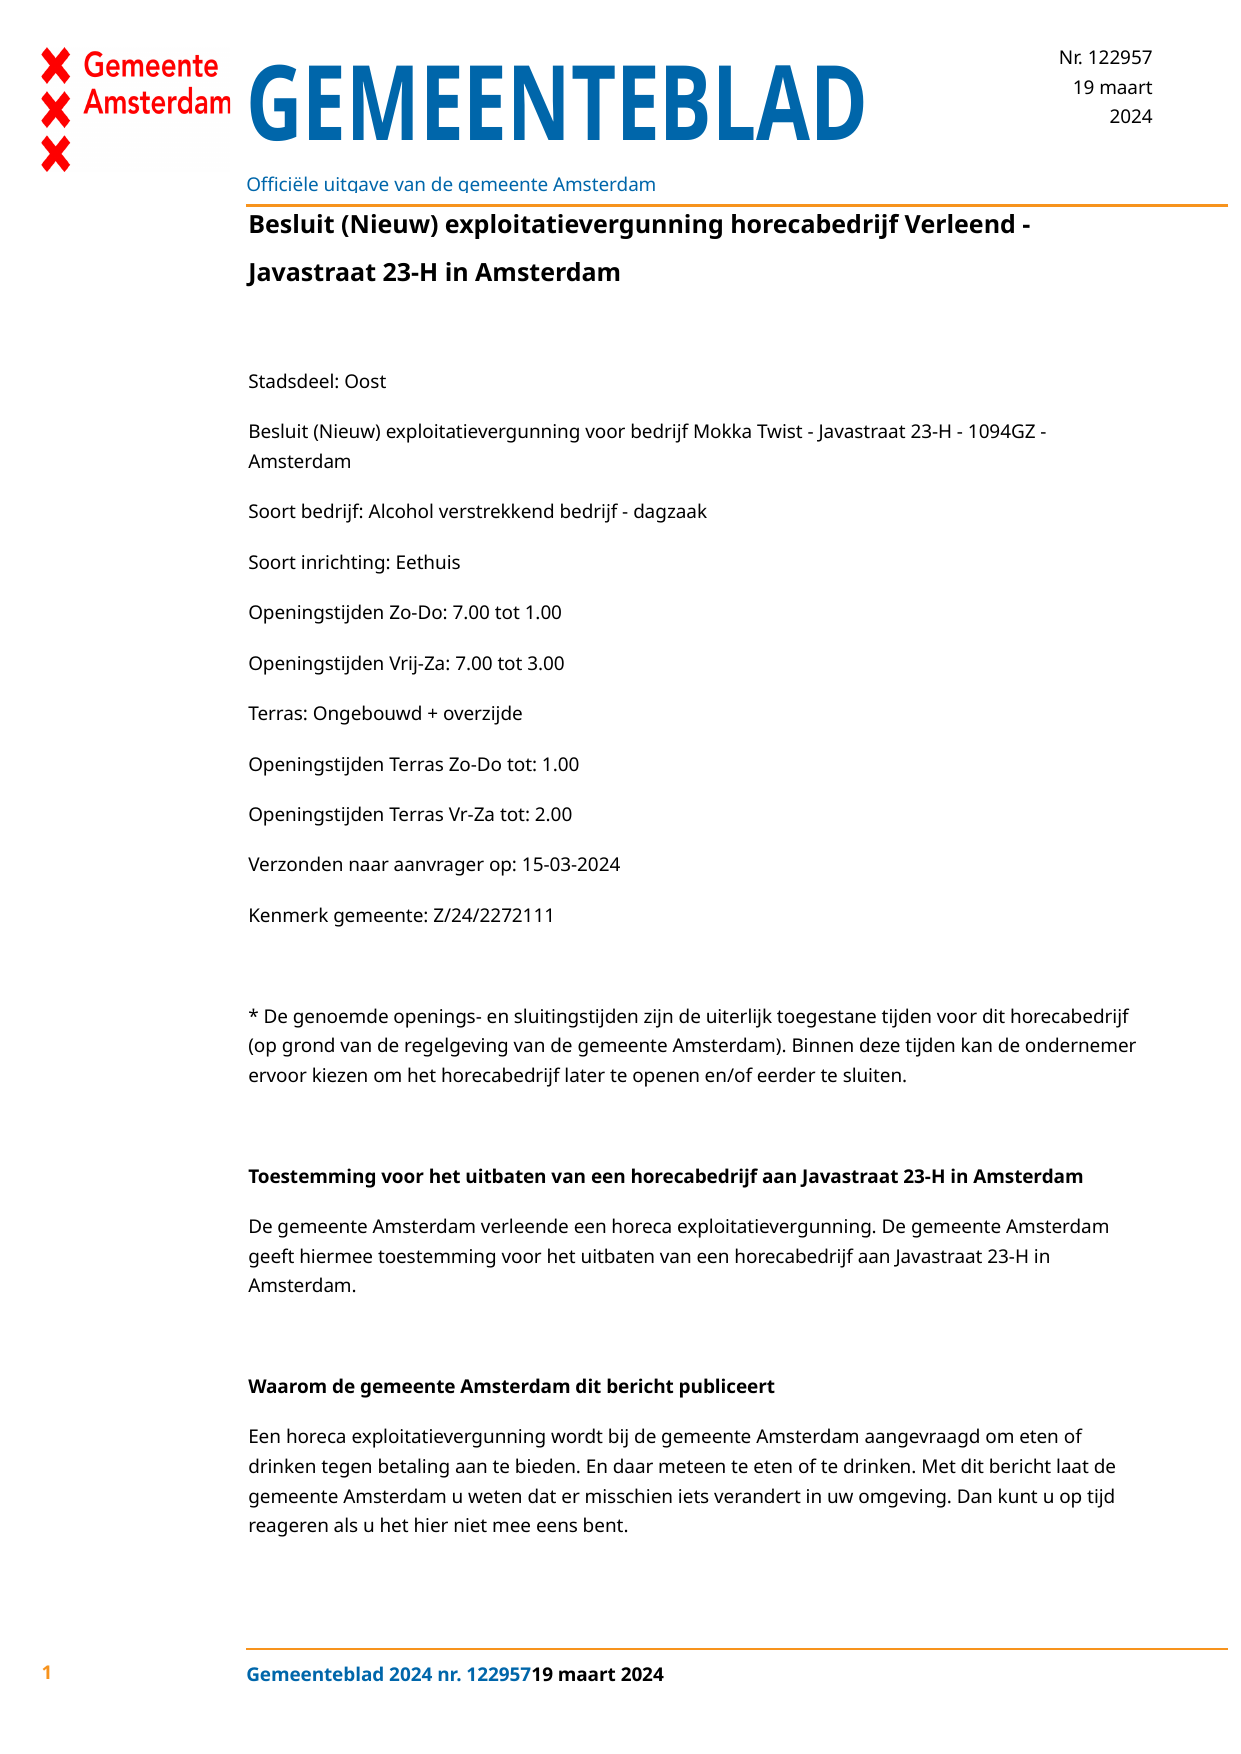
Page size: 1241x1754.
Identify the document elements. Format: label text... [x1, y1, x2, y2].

text Toestemming voor het uitbaten van een horecabedrijf aan Javastraat 23-H in Amsterdam [248, 1163, 1152, 1189]
text Verzonden naar aanvrager op: 15-03-2024 [248, 852, 1152, 877]
text Besluit (Nieuw) exploitatievergunning horecabedrijf Verleend - Javastraat 23-H in Amsterdam [248, 207, 1152, 288]
text Terras: Ongebouwd + overzijde [248, 700, 1152, 726]
text Soort bedrijf: Alcohol verstrekkend bedrijf - dagzaak [248, 499, 1152, 524]
text De gemeente Amsterdam verleende een horeca exploitatievergunning. De gemeente Amsterdam geeft hiermee toestemming voor het uitbaten van een horecabedrijf aan Javastraat 23-H in Amsterdam. [248, 1213, 1152, 1298]
text Openingstijden Vrij-Za: 7.00 tot 3.00 [248, 650, 1152, 676]
text Openingstijden Terras Zo-Do tot: 1.00 [248, 751, 1152, 777]
text Besluit (Nieuw) exploitatievergunning voor bedrijf Mokka Twist - Javastraat 23-H - 1094GZ - Amsterdam [248, 419, 1152, 474]
picture [41, 47, 231, 172]
text Stadsdeel: Oost [248, 368, 1152, 394]
text Openingstijden Zo-Do: 7.00 tot 1.00 [248, 599, 1152, 625]
text Een horeca exploitatievergunning wordt bij de gemeente Amsterdam aangevraagd om eten of drinken tegen betaling aan te bieden. En daar meteen te eten of te drinken. Met dit bericht laat de gemeente Amsterdam u weten dat er misschien iets verandert in uw omgeving. Dan kunt u op tijd reageren als u het hier niet mee eens bent. [248, 1424, 1152, 1538]
text Kenmerk gemeente: Z/24/2272111 [248, 902, 1152, 928]
text * De genoemde openings- en sluitingstijden zijn de uiterlijk toegestane tijden voor dit horecabedrijf (op grond van de regelgeving van de gemeente Amsterdam). Binnen deze tijden kan de ondernemer ervoor kiezen om het horecabedrijf later te openen en/of eerder te sluiten. [248, 1003, 1152, 1088]
text Soort inrichting: Eethuis [248, 549, 1152, 575]
text Openingstijden Terras Vr-Za tot: 2.00 [248, 801, 1152, 827]
text Waarom de gemeente Amsterdam dit bericht publiceert [248, 1373, 1152, 1399]
